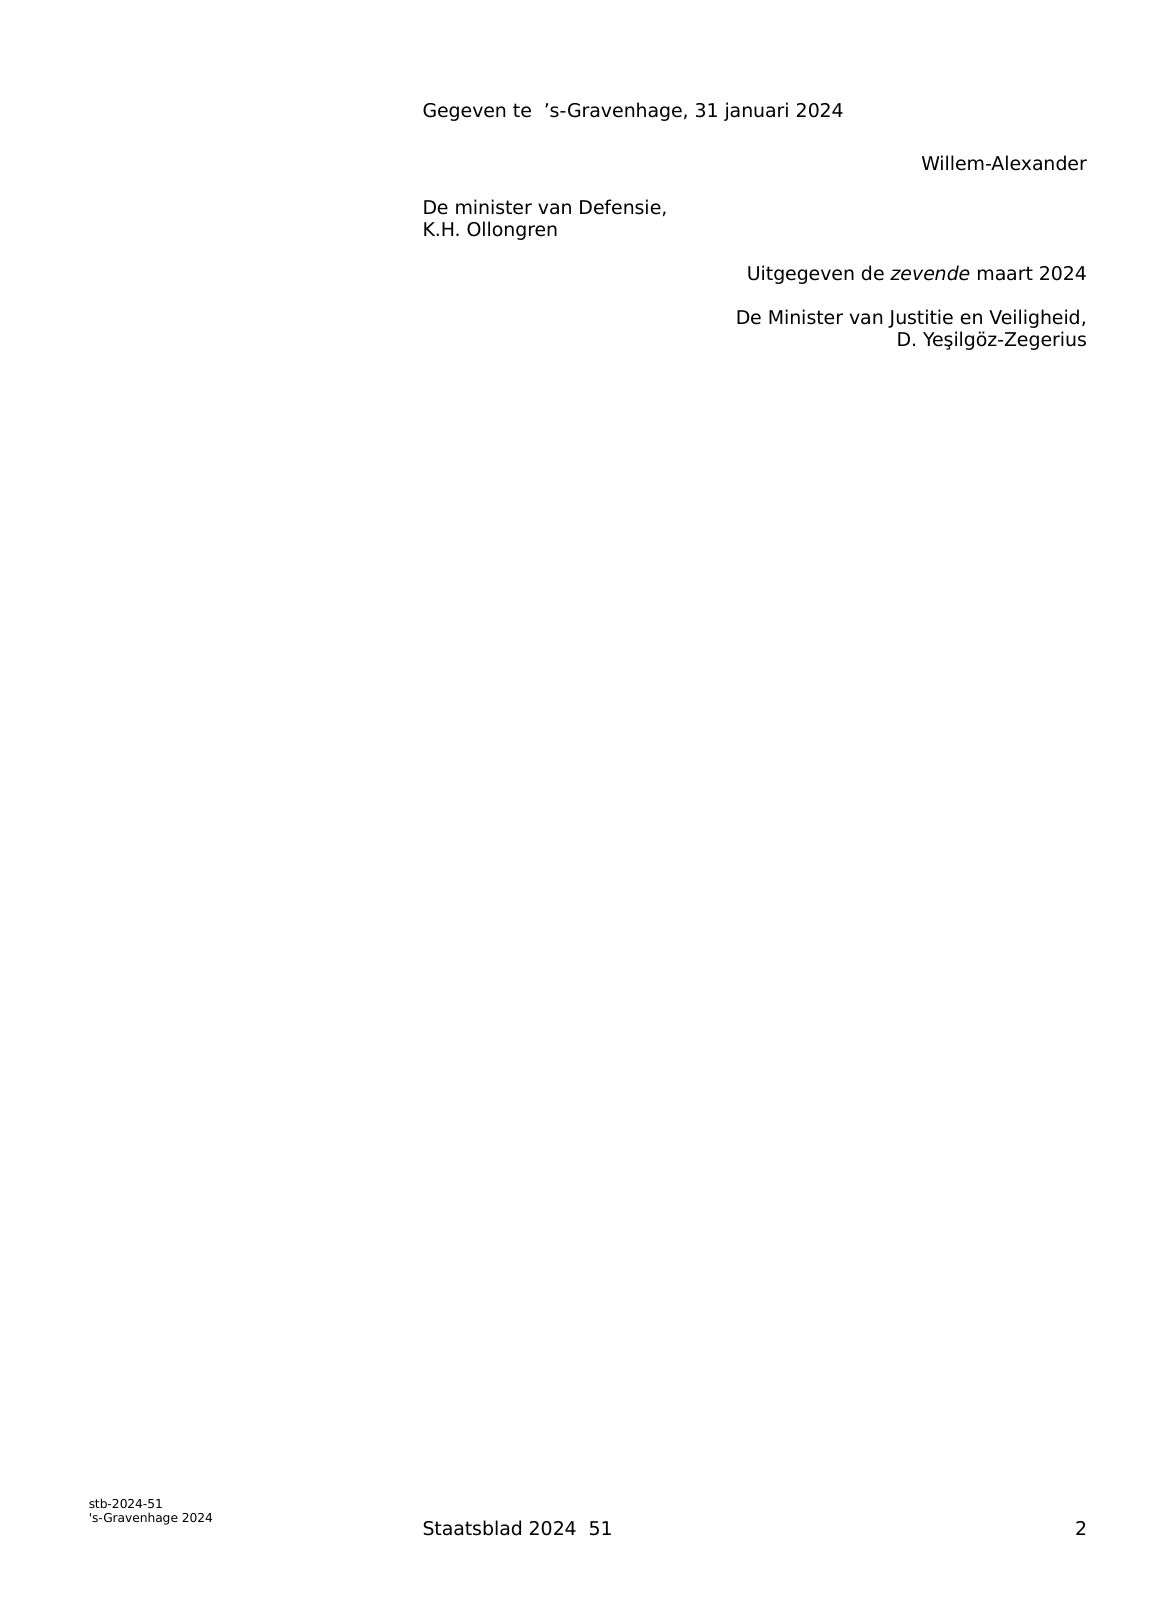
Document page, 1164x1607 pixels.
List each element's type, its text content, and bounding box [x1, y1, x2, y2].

text Gegeven te ’s-Gravenhage, 31 januari 2024 [422, 100, 1087, 122]
text De Minister van Justitie en Veiligheid, D. Yeşilgöz-Zegerius [422, 307, 1087, 351]
text Uitgegeven de zevende maart 2024 [422, 263, 1087, 285]
text stb-2024-51 [88, 1497, 323, 1511]
text 's-Gravenhage 2024 [88, 1511, 323, 1525]
text Willem-Alexander [422, 152, 1087, 174]
text De minister van Defensie, K.H. Ollongren [422, 197, 1087, 241]
